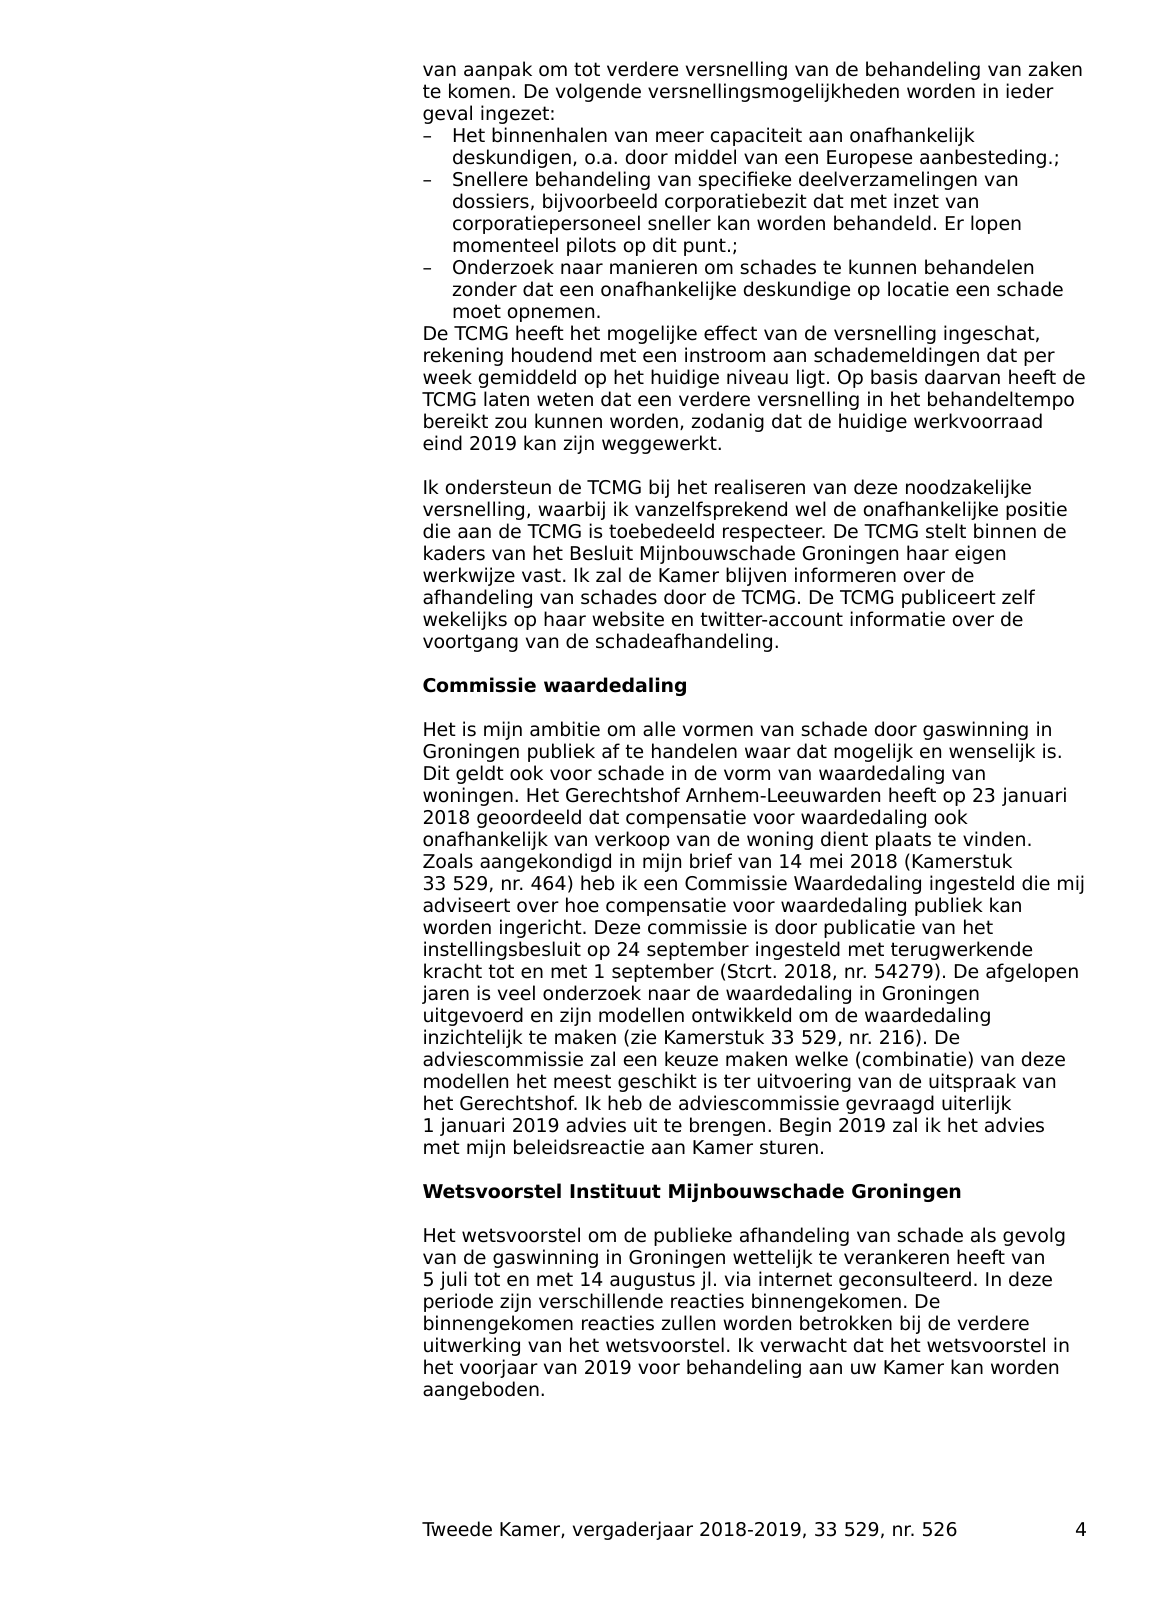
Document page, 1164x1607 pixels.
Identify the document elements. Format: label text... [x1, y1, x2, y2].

subtitle Commissie waardedaling [422, 675, 1087, 697]
text Het is mijn ambitie om alle vormen van schade door gaswinning in Groningen publiek af te handelen waar dat mogelijk en wenselijk is. Dit geldt ook voor schade in de vorm van waardedaling van woningen. Het Gerechtshof Arnhem-Leeuwarden heeft op 23 januari 2018 geoordeeld dat compensatie voor waardedaling ook onafhankelijk van verkoop van de woning dient plaats te vinden. Zoals aangekondigd in mijn brief van 14 mei 2018 (Kamerstuk 33 529, nr. 464) heb ik een Commissie Waardedaling ingesteld die mij adviseert over hoe compensatie voor waardedaling publiek kan worden ingericht. Deze commissie is door publicatie van het instellingsbesluit op 24 september ingesteld met terugwerkende kracht tot en met 1 september (Stcrt. 2018, nr. 54279). De afgelopen jaren is veel onderzoek naar de waardedaling in Groningen uitgevoerd en zijn modellen ontwikkeld om de waardedaling inzichtelijk te maken (zie Kamerstuk 33 529, nr. 216). De adviescommissie zal een keuze maken welke (combinatie) van deze modellen het meest geschikt is ter uitvoering van de uitspraak van het Gerechtshof. Ik heb de adviescommissie gevraagd uiterlijk 1 januari 2019 advies uit te brengen. Begin 2019 zal ik het advies met mijn beleidsreactie aan Kamer sturen. [422, 719, 1087, 1159]
text De TCMG heeft het mogelijke effect van de versnelling ingeschat, rekening houdend met een instroom aan schademeldingen dat per week gemiddeld op het huidige niveau ligt. Op basis daarvan heeft de TCMG laten weten dat een verdere versnelling in het behandeltempo bereikt zou kunnen worden, zodanig dat de huidige werkvoorraad eind 2019 kan zijn weggewerkt. [422, 323, 1087, 455]
text – Snellere behandeling van specifieke deelverzamelingen van dossiers, bijvoorbeeld corporatiebezit dat met inzet van corporatiepersoneel sneller kan worden behandeld. Er lopen momenteel pilots op dit punt.; [422, 169, 1087, 257]
text Het wetsvoorstel om de publieke afhandeling van schade als gevolg van de gaswinning in Groningen wettelijk te verankeren heeft van 5 juli tot en met 14 augustus jl. via internet geconsulteerd. In deze periode zijn verschillende reacties binnengekomen. De binnengekomen reacties zullen worden betrokken bij de verdere uitwerking van het wetsvoorstel. Ik verwacht dat het wetsvoorstel in het voorjaar van 2019 voor behandeling aan uw Kamer kan worden aangeboden. [422, 1225, 1087, 1401]
text van aanpak om tot verdere versnelling van de behandeling van zaken te komen. De volgende versnellingsmogelijkheden worden in ieder geval ingezet: [422, 59, 1087, 125]
text Ik ondersteun de TCMG bij het realiseren van deze noodzakelijke versnelling, waarbij ik vanzelfsprekend wel de onafhankelijke positie die aan de TCMG is toebedeeld respecteer. De TCMG stelt binnen de kaders van het Besluit Mijnbouwschade Groningen haar eigen werkwijze vast. Ik zal de Kamer blijven informeren over de afhandeling van schades door de TCMG. De TCMG publiceert zelf wekelijks op haar website en twitter-account informatie over de voortgang van de schadeafhandeling. [422, 477, 1087, 653]
subtitle Wetsvoorstel Instituut Mijnbouwschade Groningen [422, 1181, 1087, 1203]
text – Onderzoek naar manieren om schades te kunnen behandelen zonder dat een onafhankelijke deskundige op locatie een schade moet opnemen. [422, 257, 1087, 323]
text – Het binnenhalen van meer capaciteit aan onafhankelijk deskundigen, o.a. door middel van een Europese aanbesteding.; [422, 125, 1087, 169]
